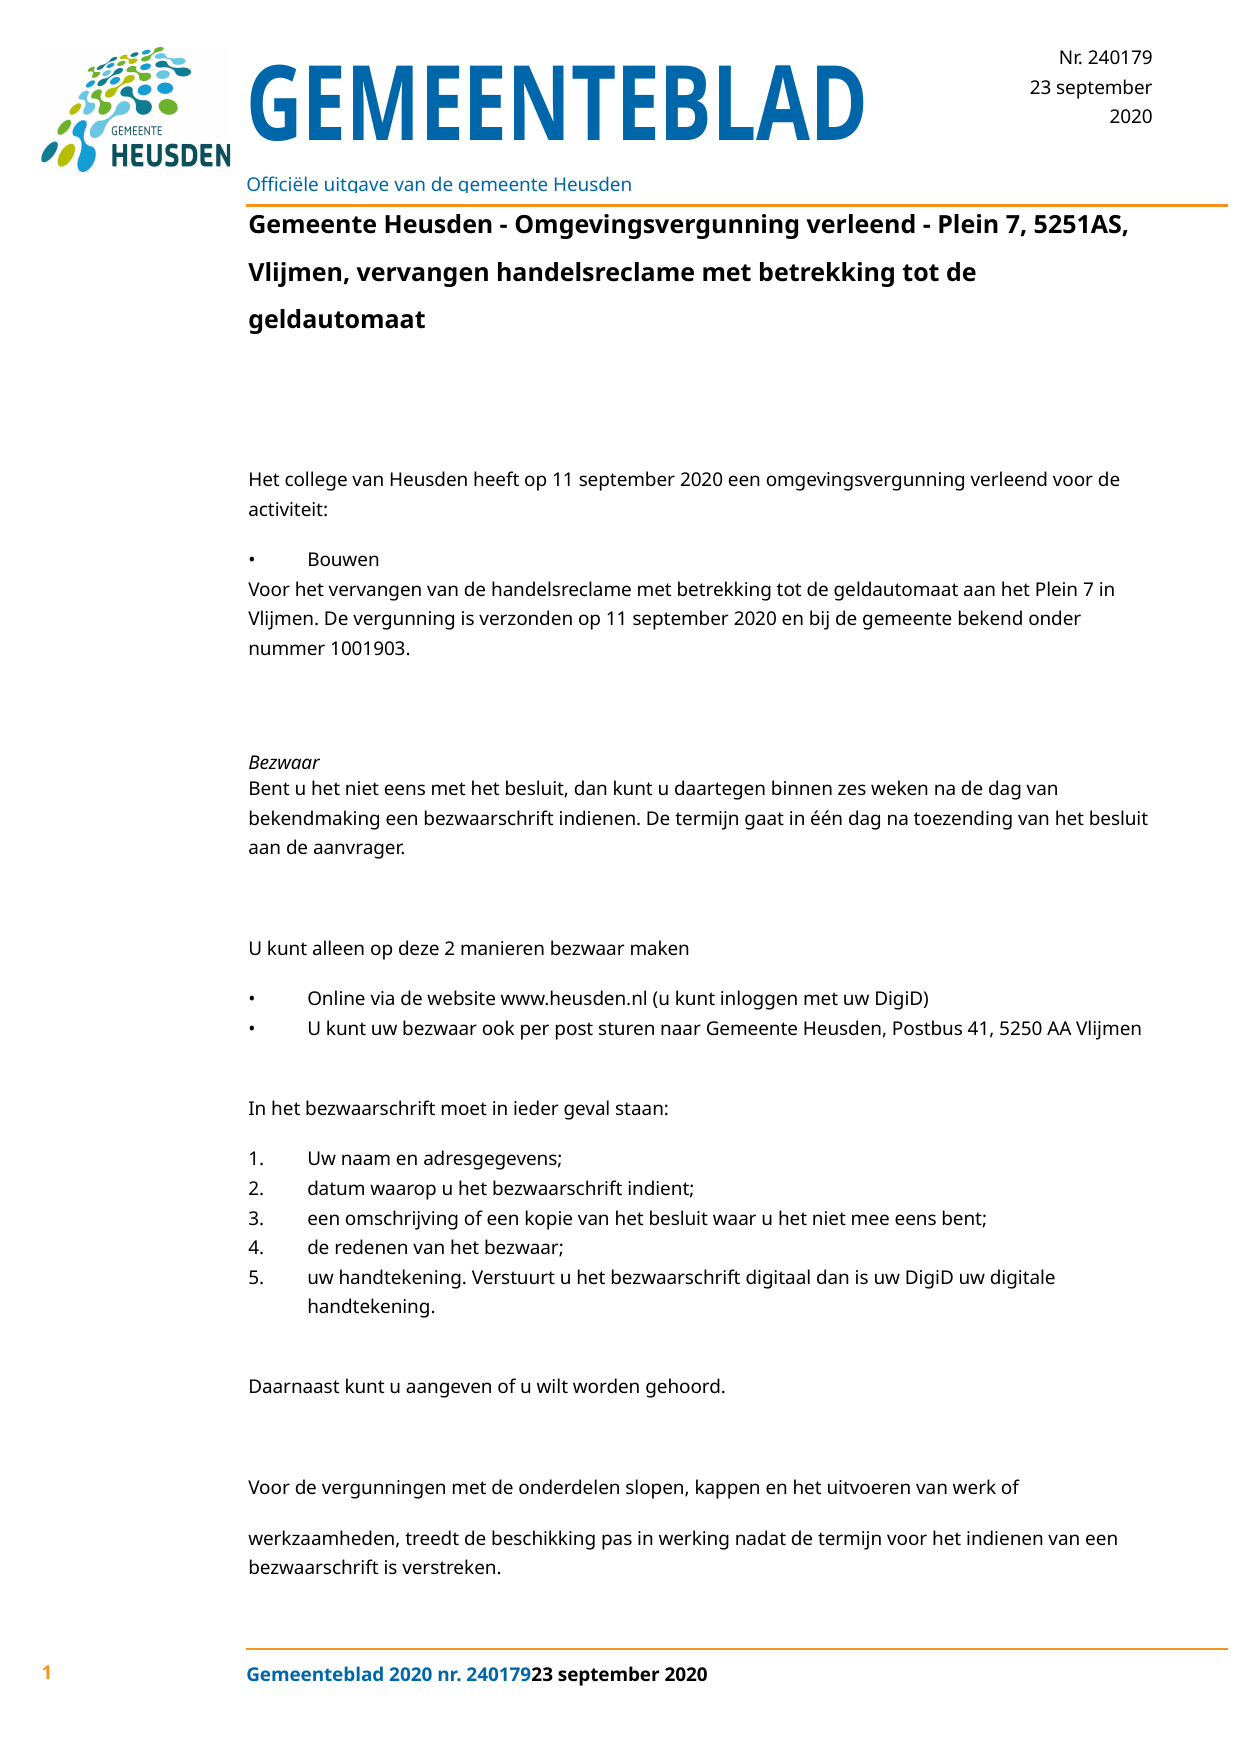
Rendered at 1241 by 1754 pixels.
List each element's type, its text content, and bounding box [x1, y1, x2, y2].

picture [41, 47, 231, 172]
list Uw naam en adresgegevens; [248, 1146, 1152, 1171]
text Het college van Heusden heeft op 11 september 2020 een omgevingsvergunning verleend voor de activiteit: [248, 466, 1152, 522]
text U kunt alleen op deze 2 manieren bezwaar maken [248, 935, 1152, 961]
text Bezwaar [248, 749, 1152, 775]
list U kunt uw bezwaar ook per post sturen naar Gemeente Heusden, Postbus 41, 5250 AA Vlijmen [248, 1015, 1152, 1041]
text Voor de vergunningen met de onderdelen slopen, kappen en het uitvoeren van werk of [248, 1474, 1152, 1500]
list Bouwen [248, 546, 1152, 572]
list de redenen van het bezwaar; [248, 1234, 1152, 1260]
text In het bezwaarschrift moet in ieder geval staan: [248, 1095, 1152, 1121]
list een omschrijving of een kopie van het besluit waar u het niet mee eens bent; [248, 1205, 1152, 1231]
list Online via de website www.heusden.nl (u kunt inloggen met uw DigiD) [248, 986, 1152, 1011]
list uw handtekening. Verstuurt u het bezwaarschrift digitaal dan is uw DigiD uw digitale handtekening. [248, 1264, 1152, 1319]
list datum waarop u het bezwaarschrift indient; [248, 1175, 1152, 1201]
text Voor het vervangen van de handelsreclame met betrekking tot de geldautomaat aan het Plein 7 in Vlijmen. De vergunning is verzonden op 11 september 2020 en bij de gemeente bekend onder nummer 1001903. [248, 576, 1152, 661]
text werkzaamheden, treedt de beschikking pas in werking nadat de termijn voor het indienen van een bezwaarschrift is verstreken. [248, 1525, 1152, 1580]
text Gemeente Heusden - Omgevingsvergunning verleend - Plein 7, 5251AS, Vlijmen, vervangen handelsreclame met betrekking tot de geldautomaat [248, 207, 1152, 336]
text Bent u het niet eens met het besluit, dan kunt u daartegen binnen zes weken na de dag van bekendmaking een bezwaarschrift indienen. De termijn gaat in één dag na toezending van het besluit aan de aanvrager. [248, 775, 1152, 860]
text Daarnaast kunt u aangeven of u wilt worden gehoord. [248, 1373, 1152, 1399]
